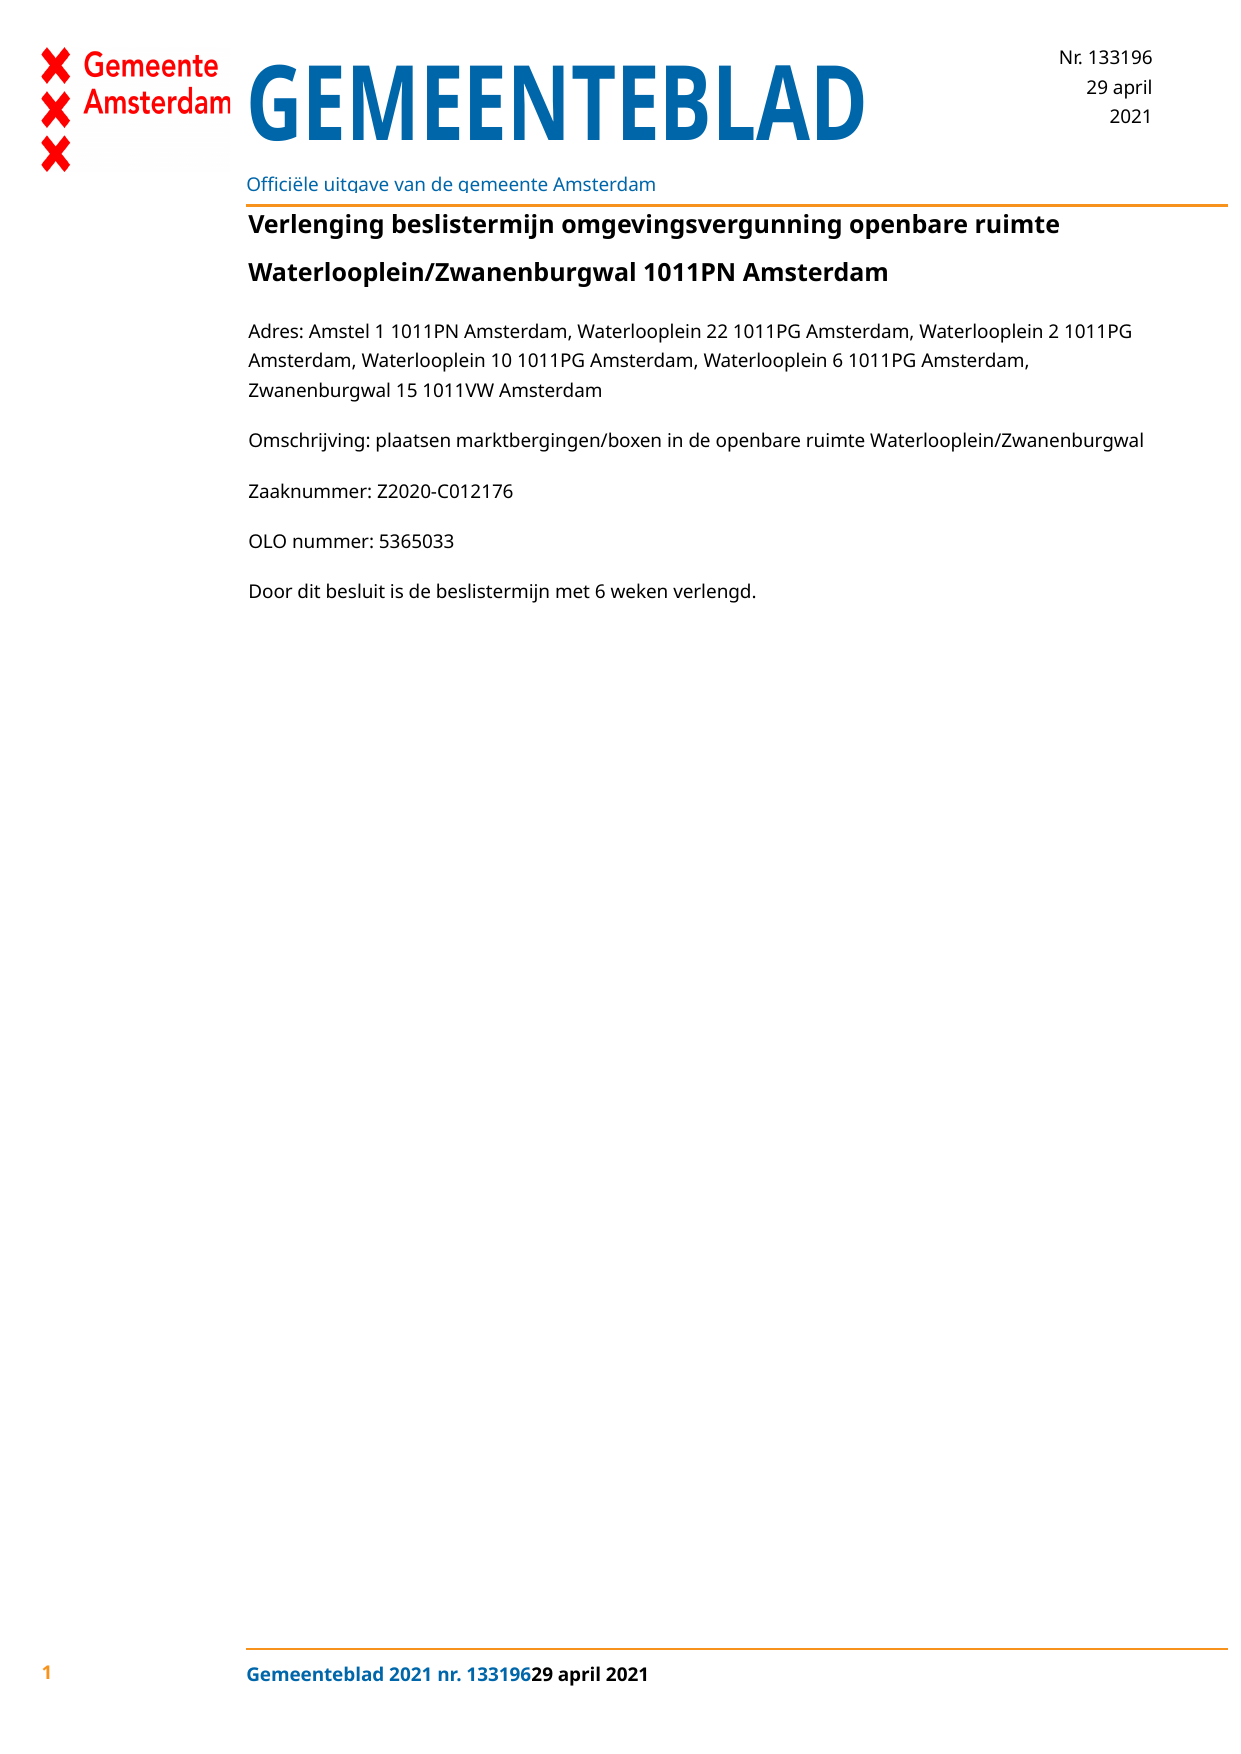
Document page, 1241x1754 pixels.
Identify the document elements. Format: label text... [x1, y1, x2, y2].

text Verlenging beslistermijn omgevingsvergunning openbare ruimte Waterlooplein/Zwanenburgwal 1011PN Amsterdam [248, 207, 1152, 288]
text Zaaknummer: Z2020-C012176 [248, 478, 1152, 504]
text Adres: Amstel 1 1011PN Amsterdam, Waterlooplein 22 1011PG Amsterdam, Waterlooplein 2 1011PG Amsterdam, Waterlooplein 10 1011PG Amsterdam, Waterlooplein 6 1011PG Amsterdam, Zwanenburgwal 15 1011VW Amsterdam [248, 318, 1152, 403]
text OLO nummer: 5365033 [248, 528, 1152, 554]
picture [41, 47, 231, 172]
text Door dit besluit is de beslistermijn met 6 weken verlengd. [248, 579, 1152, 604]
text Omschrijving: plaatsen marktbergingen/boxen in de openbare ruimte Waterlooplein/Zwanenburgwal [248, 427, 1152, 453]
